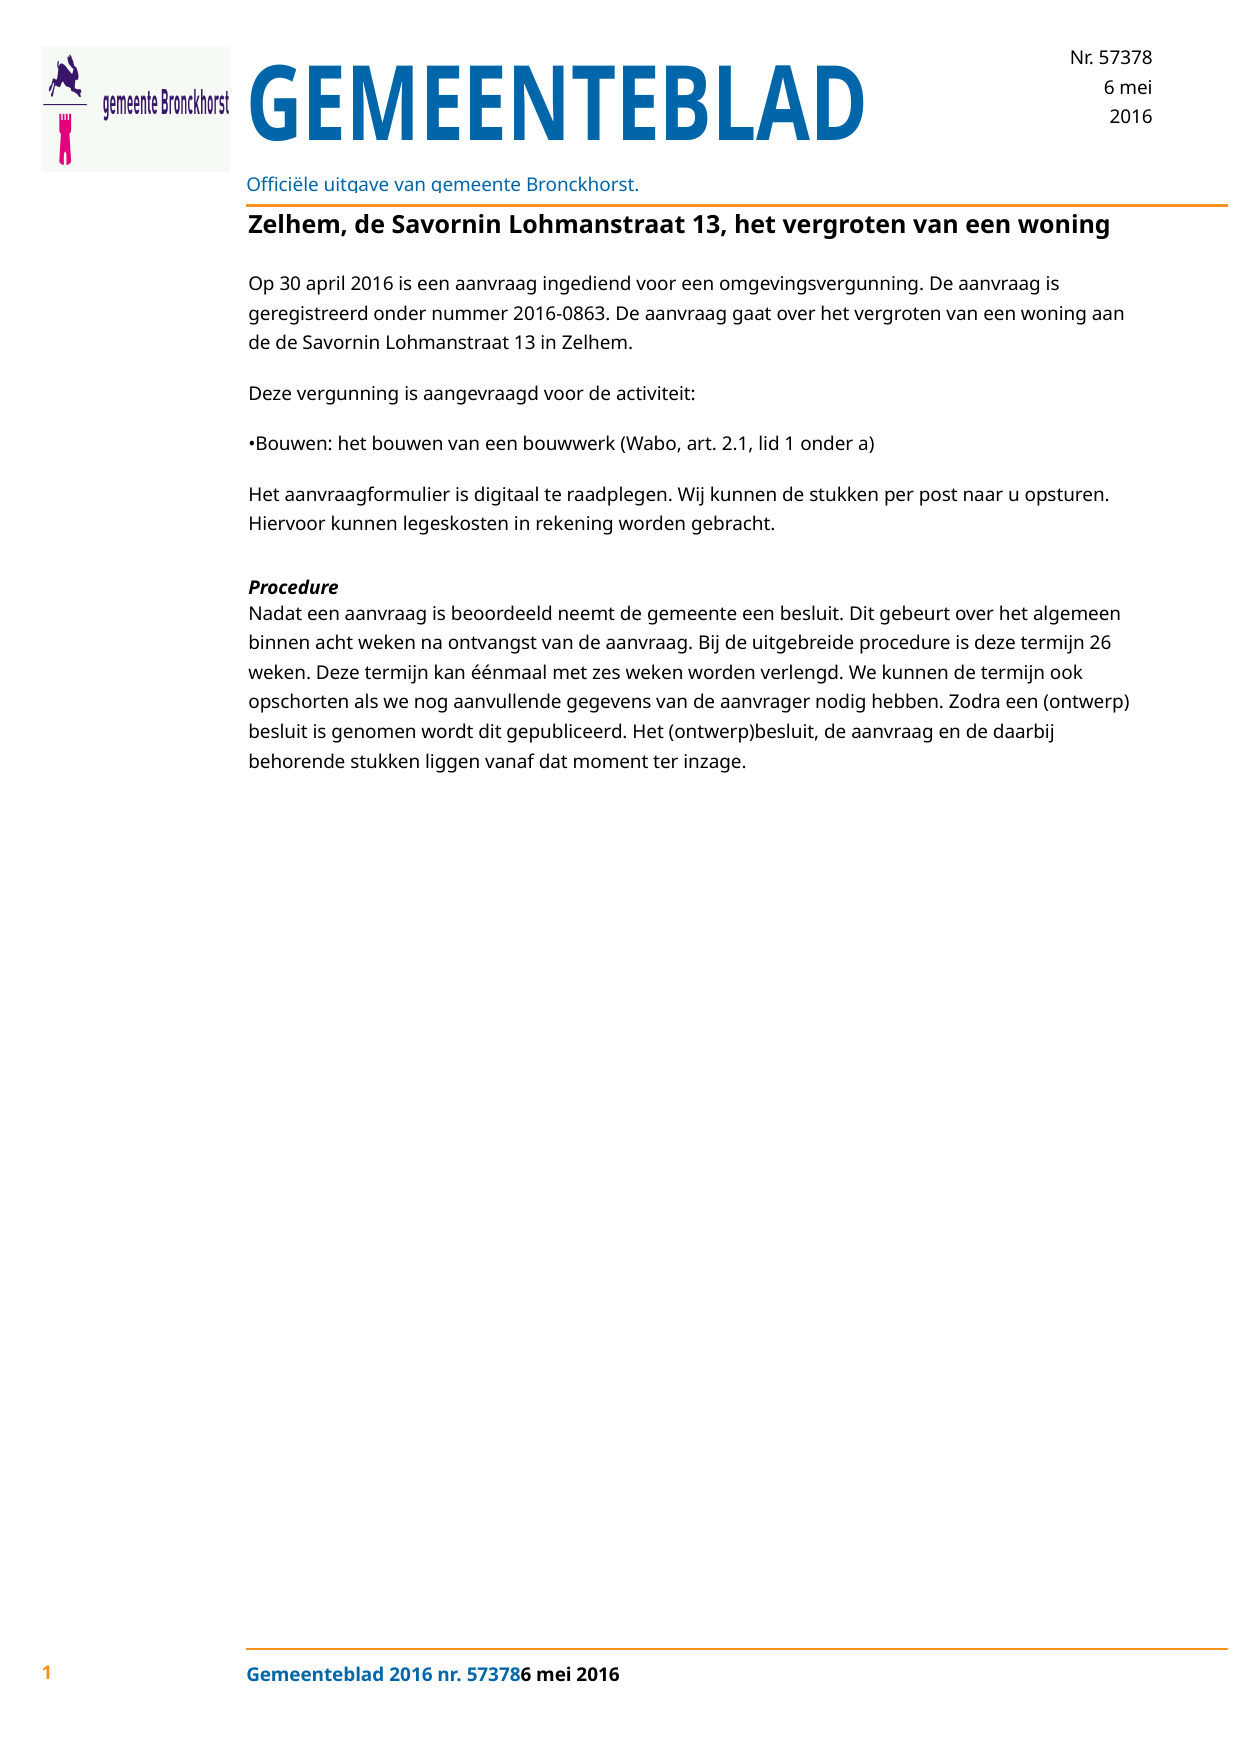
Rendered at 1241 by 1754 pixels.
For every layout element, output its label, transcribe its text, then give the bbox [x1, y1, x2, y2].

text Zelhem, de Savornin Lohmanstraat 13, het vergroten van een woning [248, 207, 1152, 241]
text Procedure [248, 574, 1152, 600]
picture [41, 47, 231, 172]
text Deze vergunning is aangevraagd voor de activiteit: [248, 380, 1152, 406]
text Nadat een aanvraag is beoordeeld neemt de gemeente een besluit. Dit gebeurt over het algemeen binnen acht weken na ontvangst van de aanvraag. Bij de uitgebreide procedure is deze termijn 26 weken. Deze termijn kan éénmaal met zes weken worden verlengd. We kunnen de termijn ook opschorten als we nog aanvullende gegevens van de aanvrager nodig hebben. Zodra een (ontwerp) besluit is genomen wordt dit gepubliceerd. Het (ontwerp)besluit, de aanvraag en de daarbij behorende stukken liggen vanaf dat moment ter inzage. [248, 600, 1152, 774]
text Op 30 april 2016 is een aanvraag ingediend voor een omgevingsvergunning. De aanvraag is geregistreerd onder nummer 2016-0863. De aanvraag gaat over het vergroten van een woning aan de de Savornin Lohmanstraat 13 in Zelhem. [248, 270, 1152, 355]
text Het aanvraagformulier is digitaal te raadplegen. Wij kunnen de stukken per post naar u opsturen. Hiervoor kunnen legeskosten in rekening worden gebracht. [248, 481, 1152, 536]
text •Bouwen: het bouwen van een bouwwerk (Wabo, art. 2.1, lid 1 onder a) [248, 430, 1152, 456]
